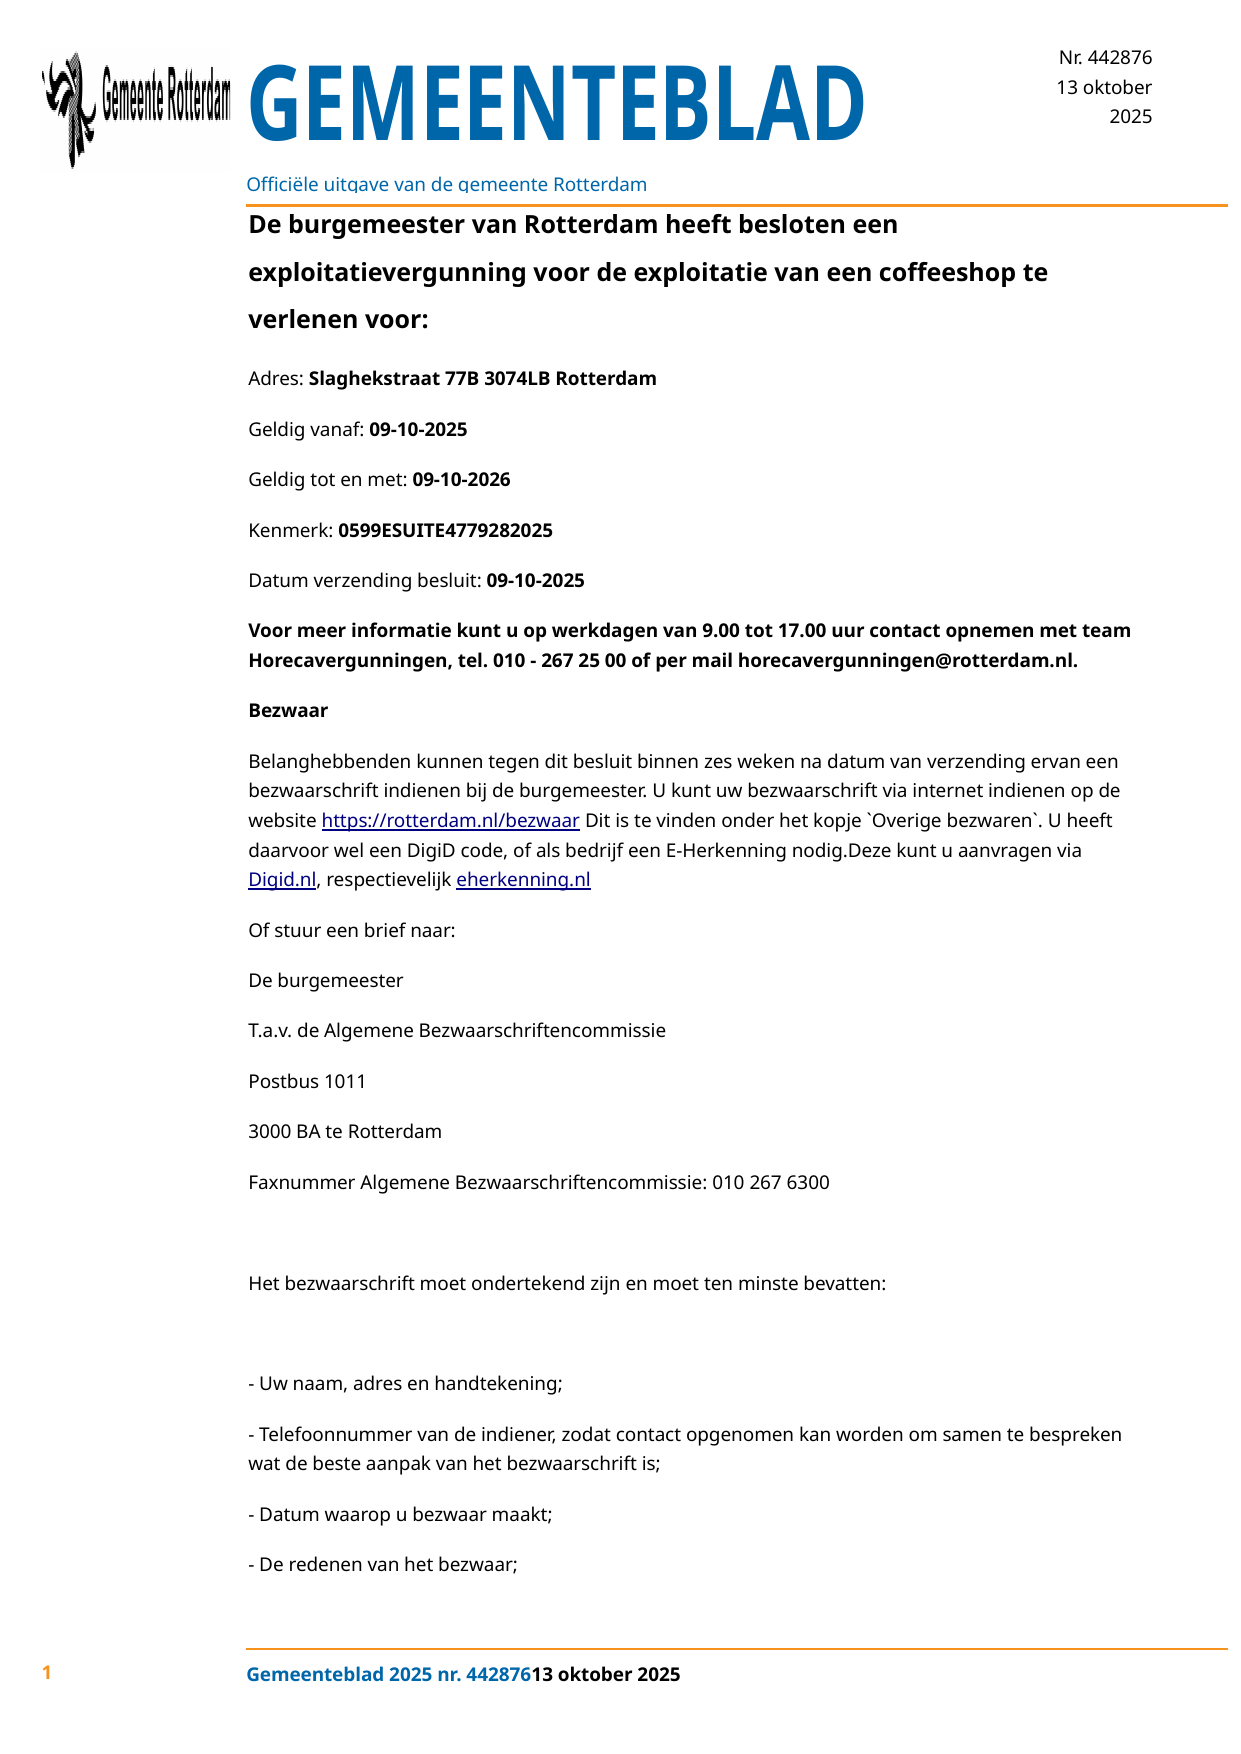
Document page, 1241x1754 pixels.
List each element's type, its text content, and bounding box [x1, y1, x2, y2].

text Postbus 1011 [248, 1068, 1152, 1094]
text Datum verzending besluit: 09-10-2025 [248, 567, 1152, 593]
text Geldig tot en met: 09-10-2026 [248, 466, 1152, 492]
text Voor meer informatie kunt u op werkdagen van 9.00 tot 17.00 uur contact opnemen met team Horecavergunningen, tel. 010 - 267 25 00 of per mail horecavergunningen@rotterdam.nl. [248, 618, 1152, 673]
text Of stuur een brief naar: [248, 917, 1152, 942]
text 3000 BA te Rotterdam [248, 1118, 1152, 1144]
text - Telefoonnummer van de indiener, zodat contact opgenomen kan worden om samen te bespreken wat de beste aanpak van het bezwaarschrift is; [248, 1421, 1152, 1476]
text - Uw naam, adres en handtekening; [248, 1371, 1152, 1396]
text Adres: Slaghekstraat 77B 3074LB Rotterdam [248, 366, 1152, 391]
text Belanghebbenden kunnen tegen dit besluit binnen zes weken na datum van verzending ervan een bezwaarschrift indienen bij de burgemeester. U kunt uw bezwaarschrift via internet indienen op de website https://rotterdam.nl/bezwaar Dit is te vinden onder het kopje `Overige bezwaren`. U heeft daarvoor wel een DigiD code, of als bedrijf een E-Herkenning nodig.Deze kunt u aanvragen via Digid.nl, respectievelijk eherkenning.nl [248, 748, 1152, 892]
text Faxnummer Algemene Bezwaarschriftencommissie: 010 267 6300 [248, 1169, 1152, 1194]
text - Datum waarop u bezwaar maakt; [248, 1501, 1152, 1527]
text Geldig vanaf: 09-10-2025 [248, 416, 1152, 442]
text T.a.v. de Algemene Bezwaarschriftencommissie [248, 1018, 1152, 1043]
text Kenmerk: 0599ESUITE4779282025 [248, 517, 1152, 542]
text De burgemeester van Rotterdam heeft besloten een exploitatievergunning voor de exploitatie van een coffeeshop te verlenen voor: [248, 207, 1152, 336]
text - De redenen van het bezwaar; [248, 1551, 1152, 1577]
text Het bezwaarschrift moet ondertekend zijn en moet ten minste bevatten: [248, 1270, 1152, 1295]
text Bezwaar [248, 698, 1152, 723]
text De burgemeester [248, 967, 1152, 993]
picture [41, 47, 231, 172]
